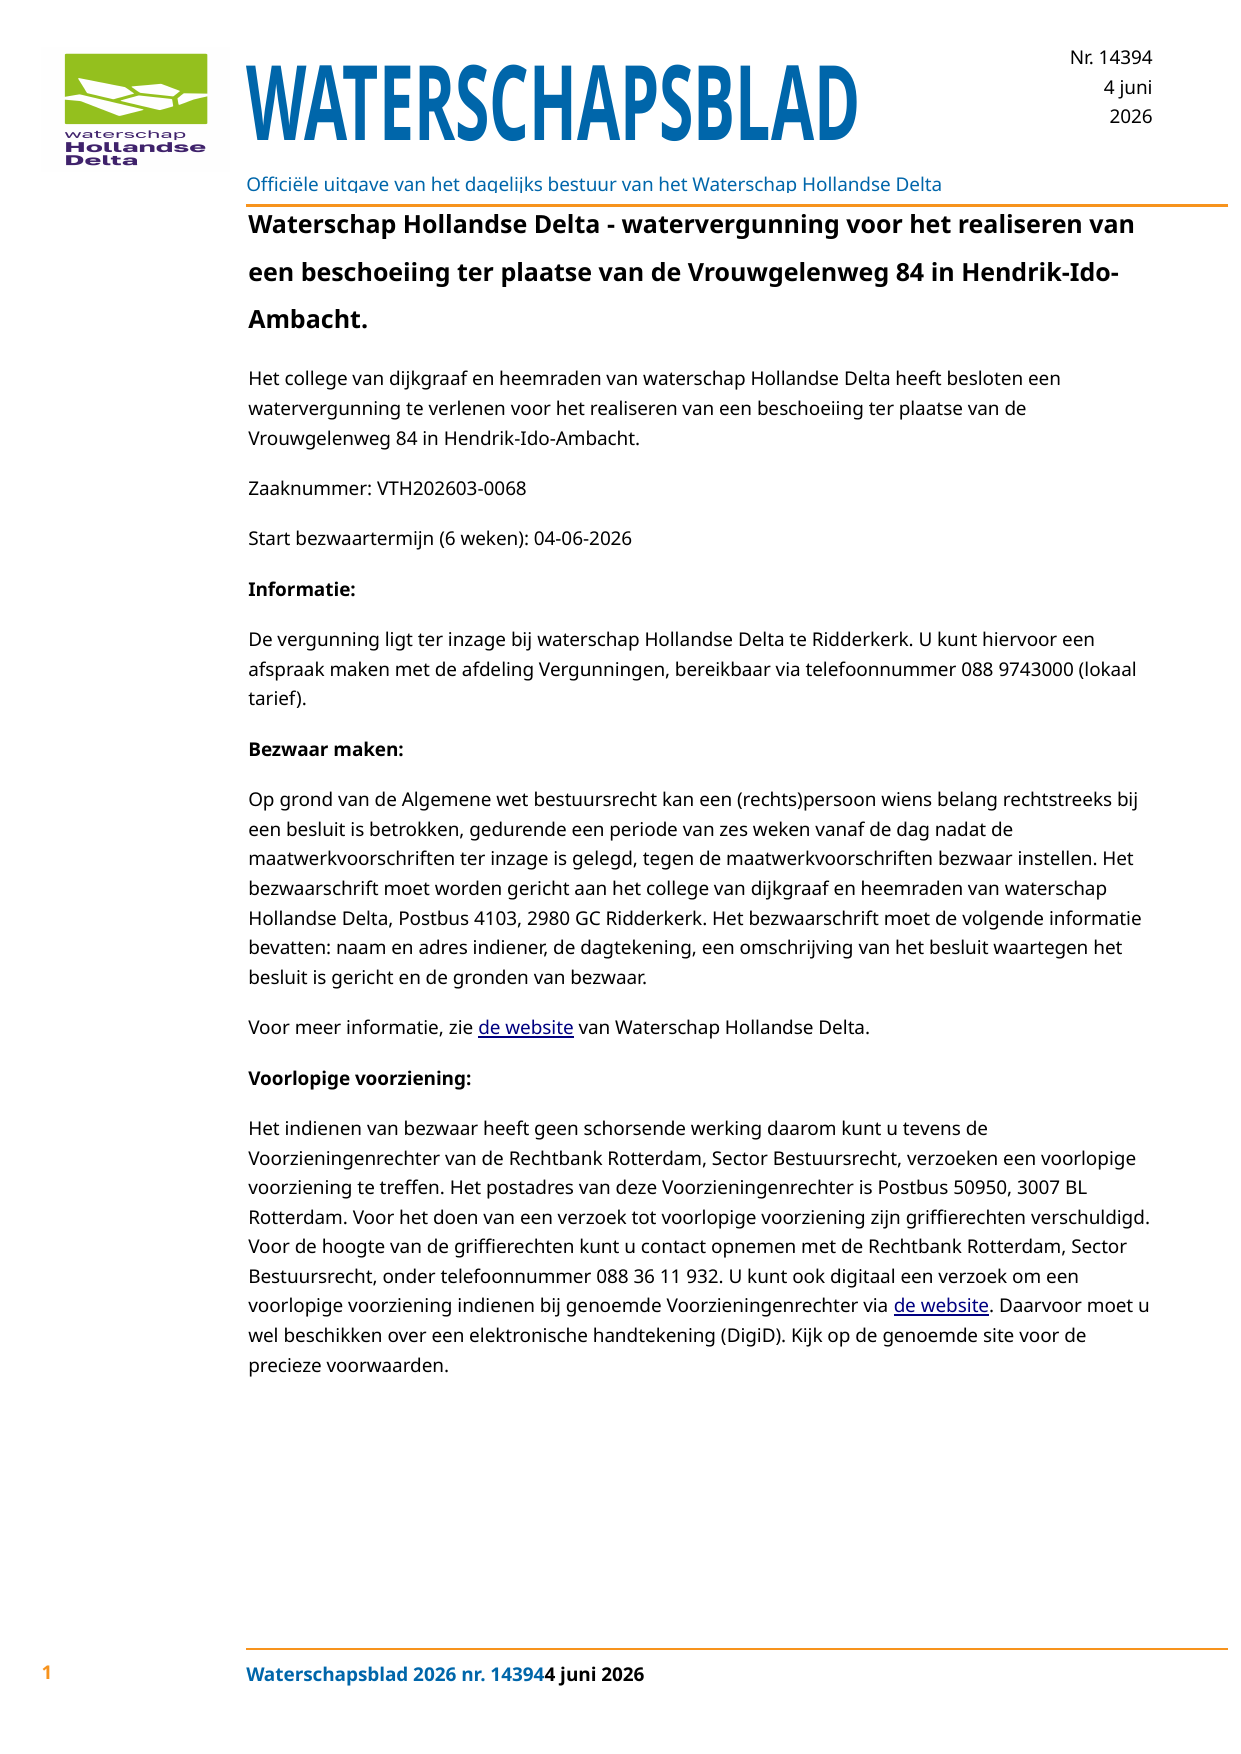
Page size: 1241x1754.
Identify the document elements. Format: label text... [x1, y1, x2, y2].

text Informatie: [248, 576, 1152, 602]
text Voor meer informatie, zie de website van Waterschap Hollandse Delta. [248, 1014, 1152, 1040]
text Het indienen van bezwaar heeft geen schorsende werking daarom kunt u tevens de Voorzieningenrechter van de Rechtbank Rotterdam, Sector Bestuursrecht, verzoeken een voorlopige voorziening te treffen. Het postadres van deze Voorzieningenrechter is Postbus 50950, 3007 BL Rotterdam. Voor het doen van een verzoek tot voorlopige voorziening zijn griffierechten verschuldigd. Voor de hoogte van de griffierechten kunt u contact opnemen met de Rechtbank Rotterdam, Sector Bestuursrecht, onder telefoonnummer 088 36 11 932. U kunt ook digitaal een verzoek om een voorlopige voorziening indienen bij genoemde Voorzieningenrechter via de website. Daarvoor moet u wel beschikken over een elektronische handtekening (DigiD). Kijk op de genoemde site voor de precieze voorwaarden. [248, 1115, 1152, 1377]
text Voorlopige voorziening: [248, 1065, 1152, 1090]
text De vergunning ligt ter inzage bij waterschap Hollandse Delta te Ridderkerk. U kunt hiervoor een afspraak maken met de afdeling Vergunningen, bereikbaar via telefoonnummer 088 9743000 (lokaal tarief). [248, 626, 1152, 711]
text Start bezwaartermijn (6 weken): 04-06-2026 [248, 526, 1152, 551]
picture [41, 47, 231, 172]
text Het college van dijkgraaf en heemraden van waterschap Hollandse Delta heeft besloten een watervergunning te verlenen voor het realiseren van een beschoeiing ter plaatse van de Vrouwgelenweg 84 in Hendrik-Ido-Ambacht. [248, 366, 1152, 450]
text Zaaknummer: VTH202603-0068 [248, 475, 1152, 501]
text Bezwaar maken: [248, 736, 1152, 762]
text Op grond van de Algemene wet bestuursrecht kan een (rechts)persoon wiens belang rechtstreeks bij een besluit is betrokken, gedurende een periode van zes weken vanaf de dag nadat de maatwerkvoorschriften ter inzage is gelegd, tegen de maatwerkvoorschriften bezwaar instellen. Het bezwaarschrift moet worden gericht aan het college van dijkgraaf en heemraden van waterschap Hollandse Delta, Postbus 4103, 2980 GC Ridderkerk. Het bezwaarschrift moet de volgende informatie bevatten: naam en adres indiener, de dagtekening, een omschrijving van het besluit waartegen het besluit is gericht en de gronden van bezwaar. [248, 786, 1152, 989]
text Waterschap Hollandse Delta - watervergunning voor het realiseren van een beschoeiing ter plaatse van de Vrouwgelenweg 84 in Hendrik-Ido-Ambacht. [248, 207, 1152, 336]
